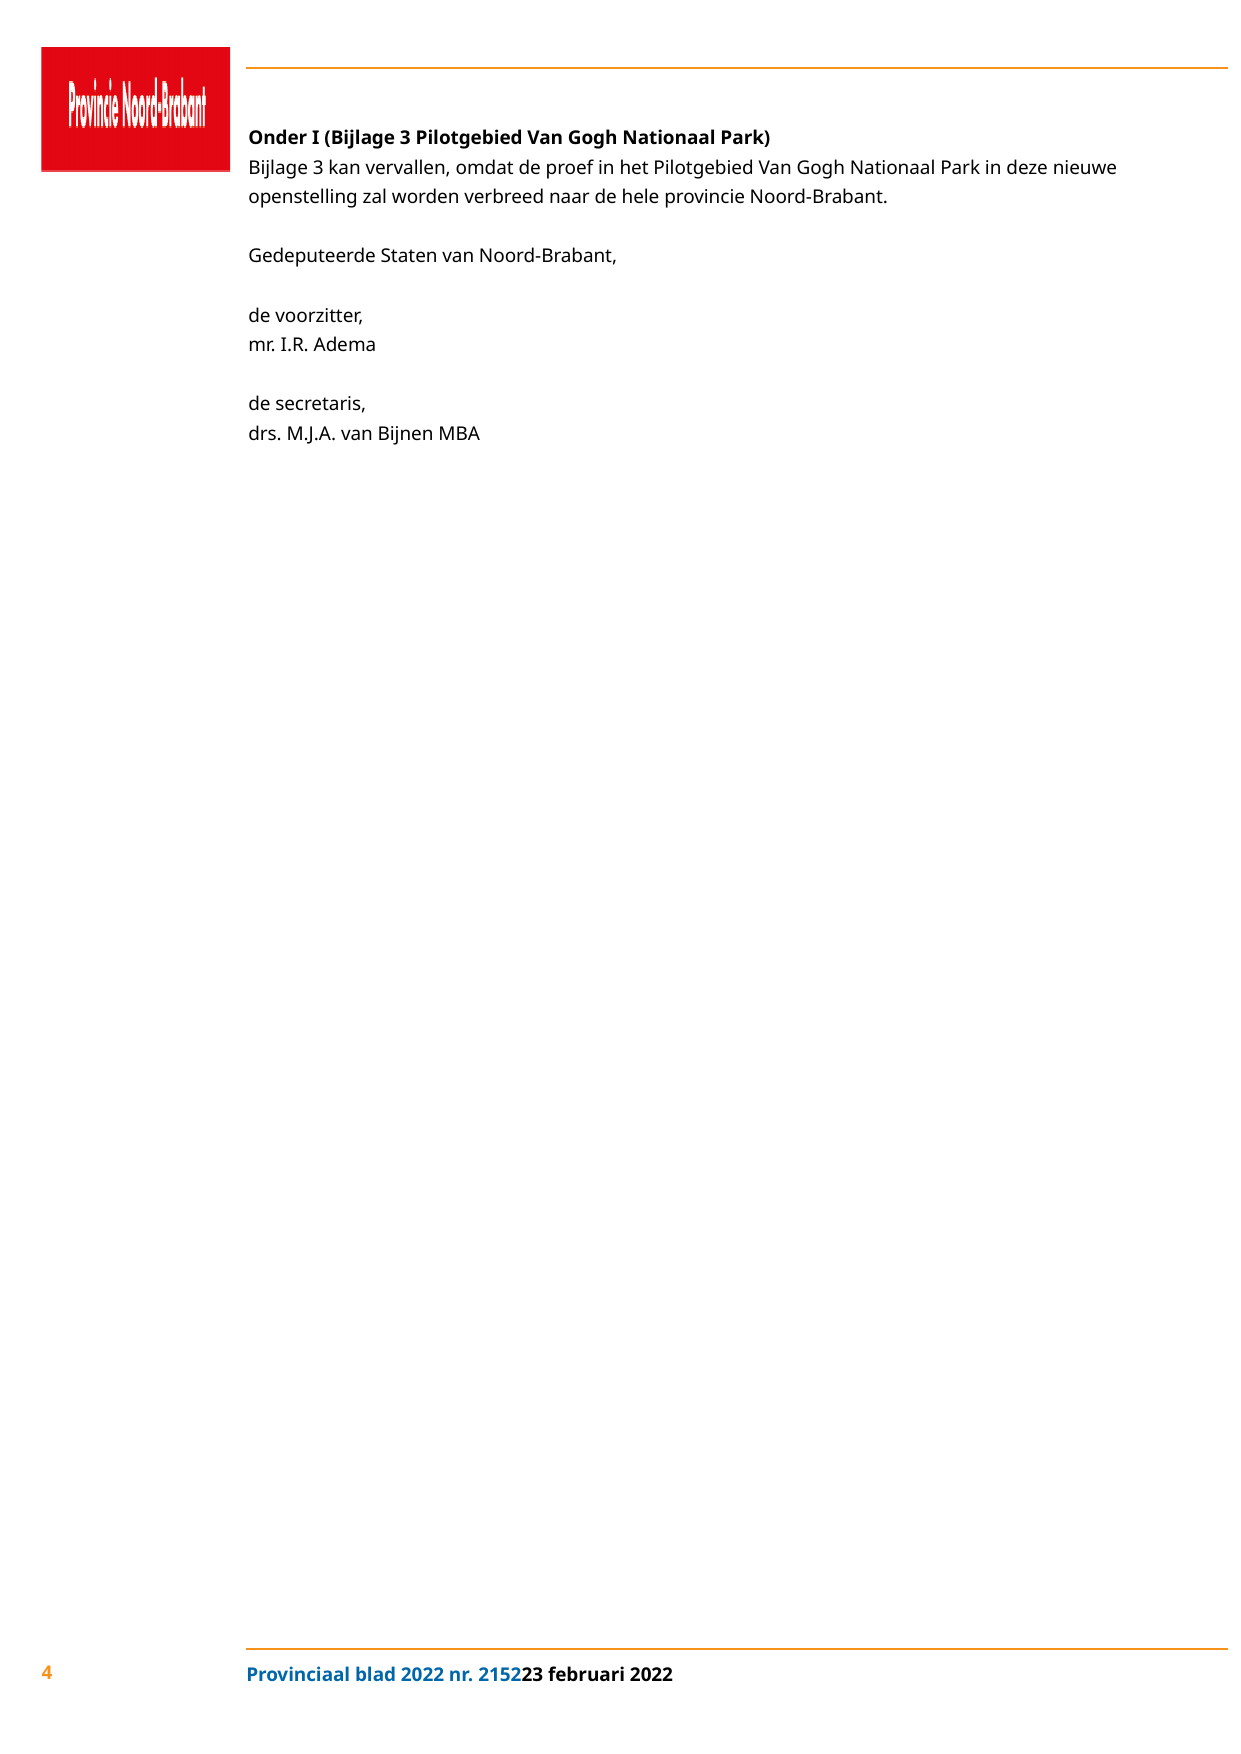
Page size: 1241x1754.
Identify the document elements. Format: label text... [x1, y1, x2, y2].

text Gedeputeerde Staten van Noord-Brabant, [248, 243, 1152, 268]
text de voorzitter, [248, 302, 1152, 328]
text drs. M.J.A. van Bijnen MBA [248, 420, 1152, 446]
text mr. I.R. Adema [248, 331, 1152, 357]
text de secretaris, [248, 391, 1152, 416]
picture [41, 47, 231, 172]
text Bijlage 3 kan vervallen, omdat de proef in het Pilotgebied Van Gogh Nationaal Park in deze nieuwe openstelling zal worden verbreed naar de hele provincie Noord-Brabant. [248, 154, 1152, 209]
text Onder I (Bijlage 3 Pilotgebied Van Gogh Nationaal Park) [248, 124, 1152, 150]
